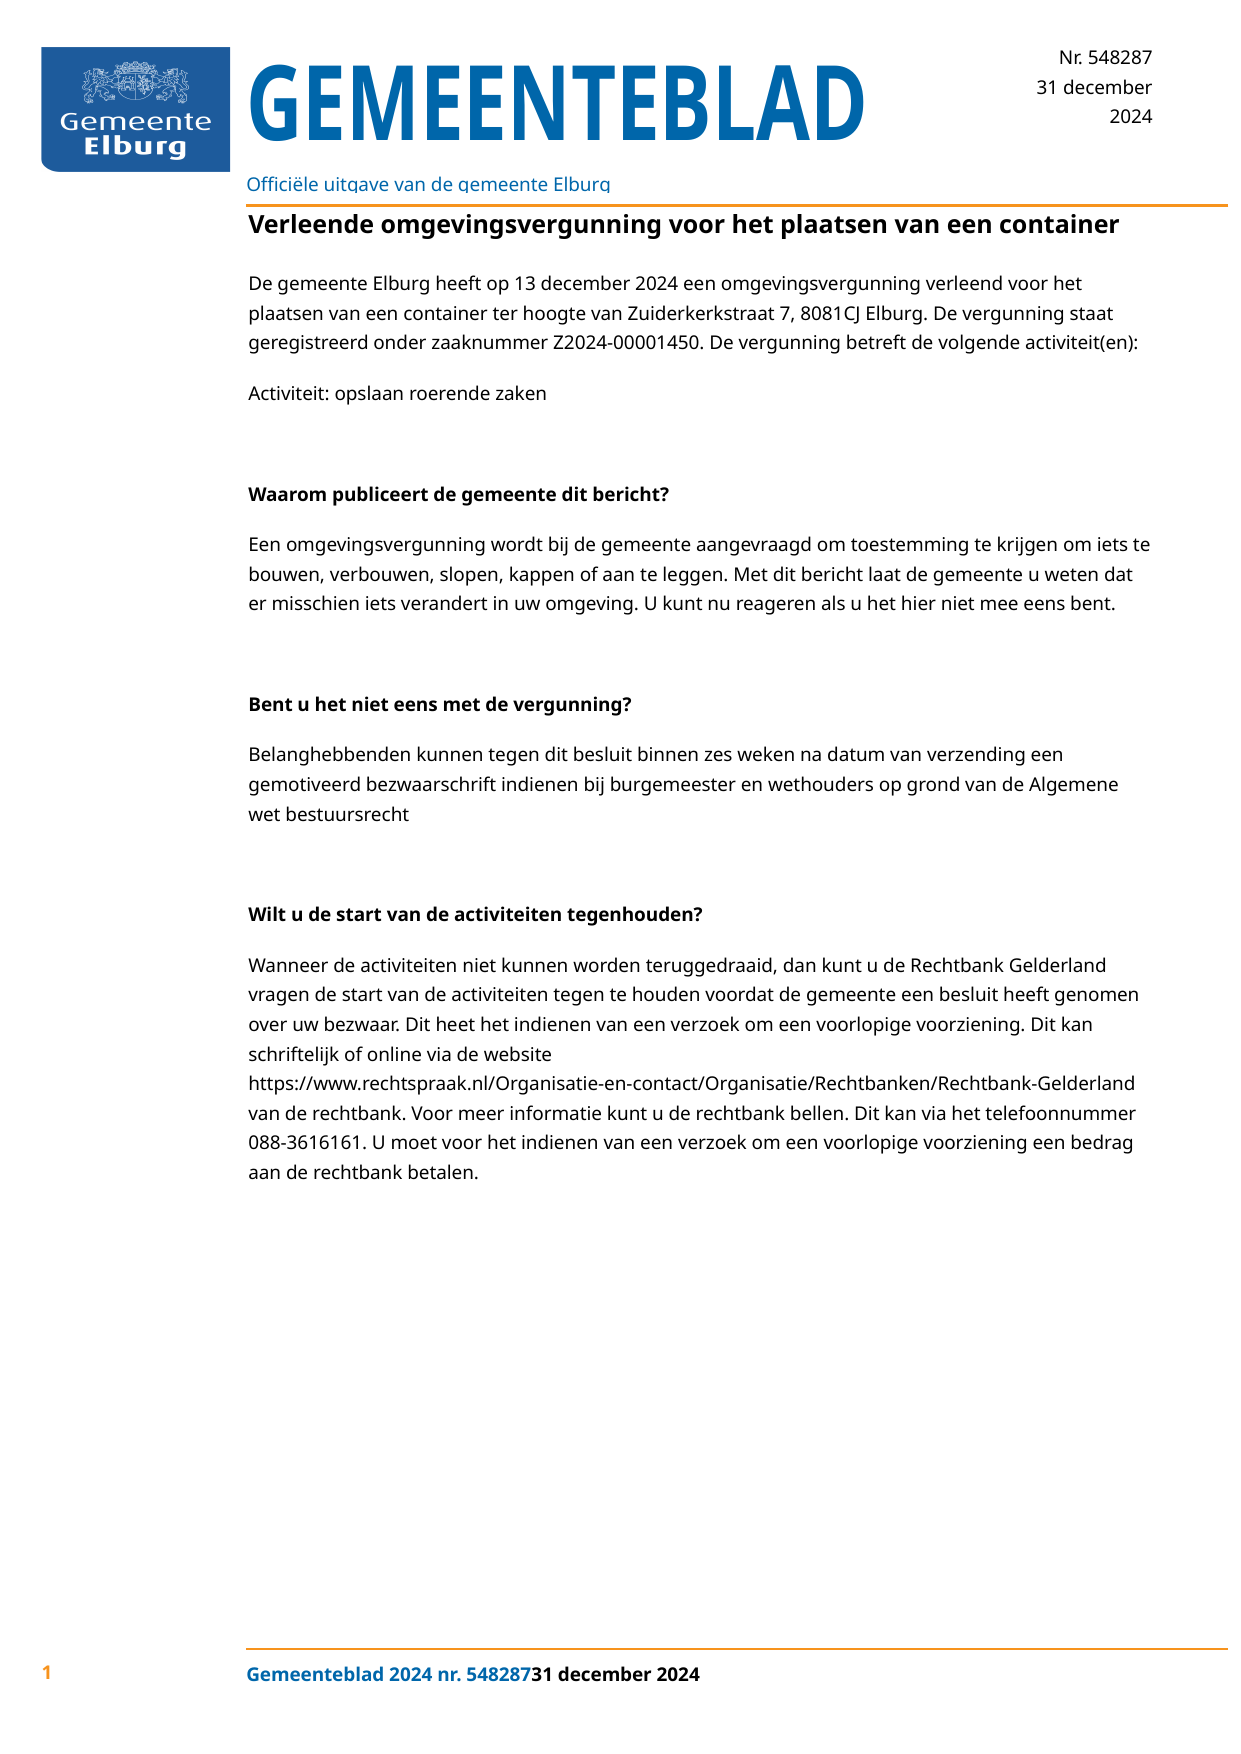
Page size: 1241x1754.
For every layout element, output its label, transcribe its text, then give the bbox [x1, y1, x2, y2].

text Wilt u de start van de activiteiten tegenhouden? [248, 902, 1152, 927]
text Wanneer de activiteiten niet kunnen worden teruggedraaid, dan kunt u de Rechtbank Gelderland vragen de start van de activiteiten tegen te houden voordat de gemeente een besluit heeft genomen over uw bezwaar. Dit heet het indienen van een verzoek om een voorlopige voorziening. Dit kan schriftelijk of online via de website https://www.rechtspraak.nl/Organisatie-en-contact/Organisatie/Rechtbanken/Rechtbank-Gelderland van de rechtbank. Voor meer informatie kunt u de rechtbank bellen. Dit kan via het telefoonnummer 088-3616161. U moet voor het indienen van een verzoek om een voorlopige voorziening een bedrag aan de rechtbank betalen. [248, 952, 1152, 1185]
text De gemeente Elburg heeft op 13 december 2024 een omgevingsvergunning verleend voor het plaatsen van een container ter hoogte van Zuiderkerkstraat 7, 8081CJ Elburg. De vergunning staat geregistreerd onder zaaknummer Z2024-00001450. De vergunning betreft de volgende activiteit(en): [248, 270, 1152, 355]
text Een omgevingsvergunning wordt bij de gemeente aangevraagd om toestemming te krijgen om iets te bouwen, verbouwen, slopen, kappen of aan te leggen. Met dit bericht laat de gemeente u weten dat er misschien iets verandert in uw omgeving. U kunt nu reageren als u het hier niet mee eens bent. [248, 531, 1152, 616]
text Verleende omgevingsvergunning voor het plaatsen van een container [248, 207, 1152, 241]
text Activiteit: opslaan roerende zaken [248, 380, 1152, 406]
picture [41, 47, 231, 172]
text Belanghebbenden kunnen tegen dit besluit binnen zes weken na datum van verzending een gemotiveerd bezwaarschrift indienen bij burgemeester en wethouders op grond van de Algemene wet bestuursrecht [248, 742, 1152, 826]
text Waarom publiceert de gemeente dit bericht? [248, 481, 1152, 506]
text Bent u het niet eens met de vergunning? [248, 691, 1152, 717]
